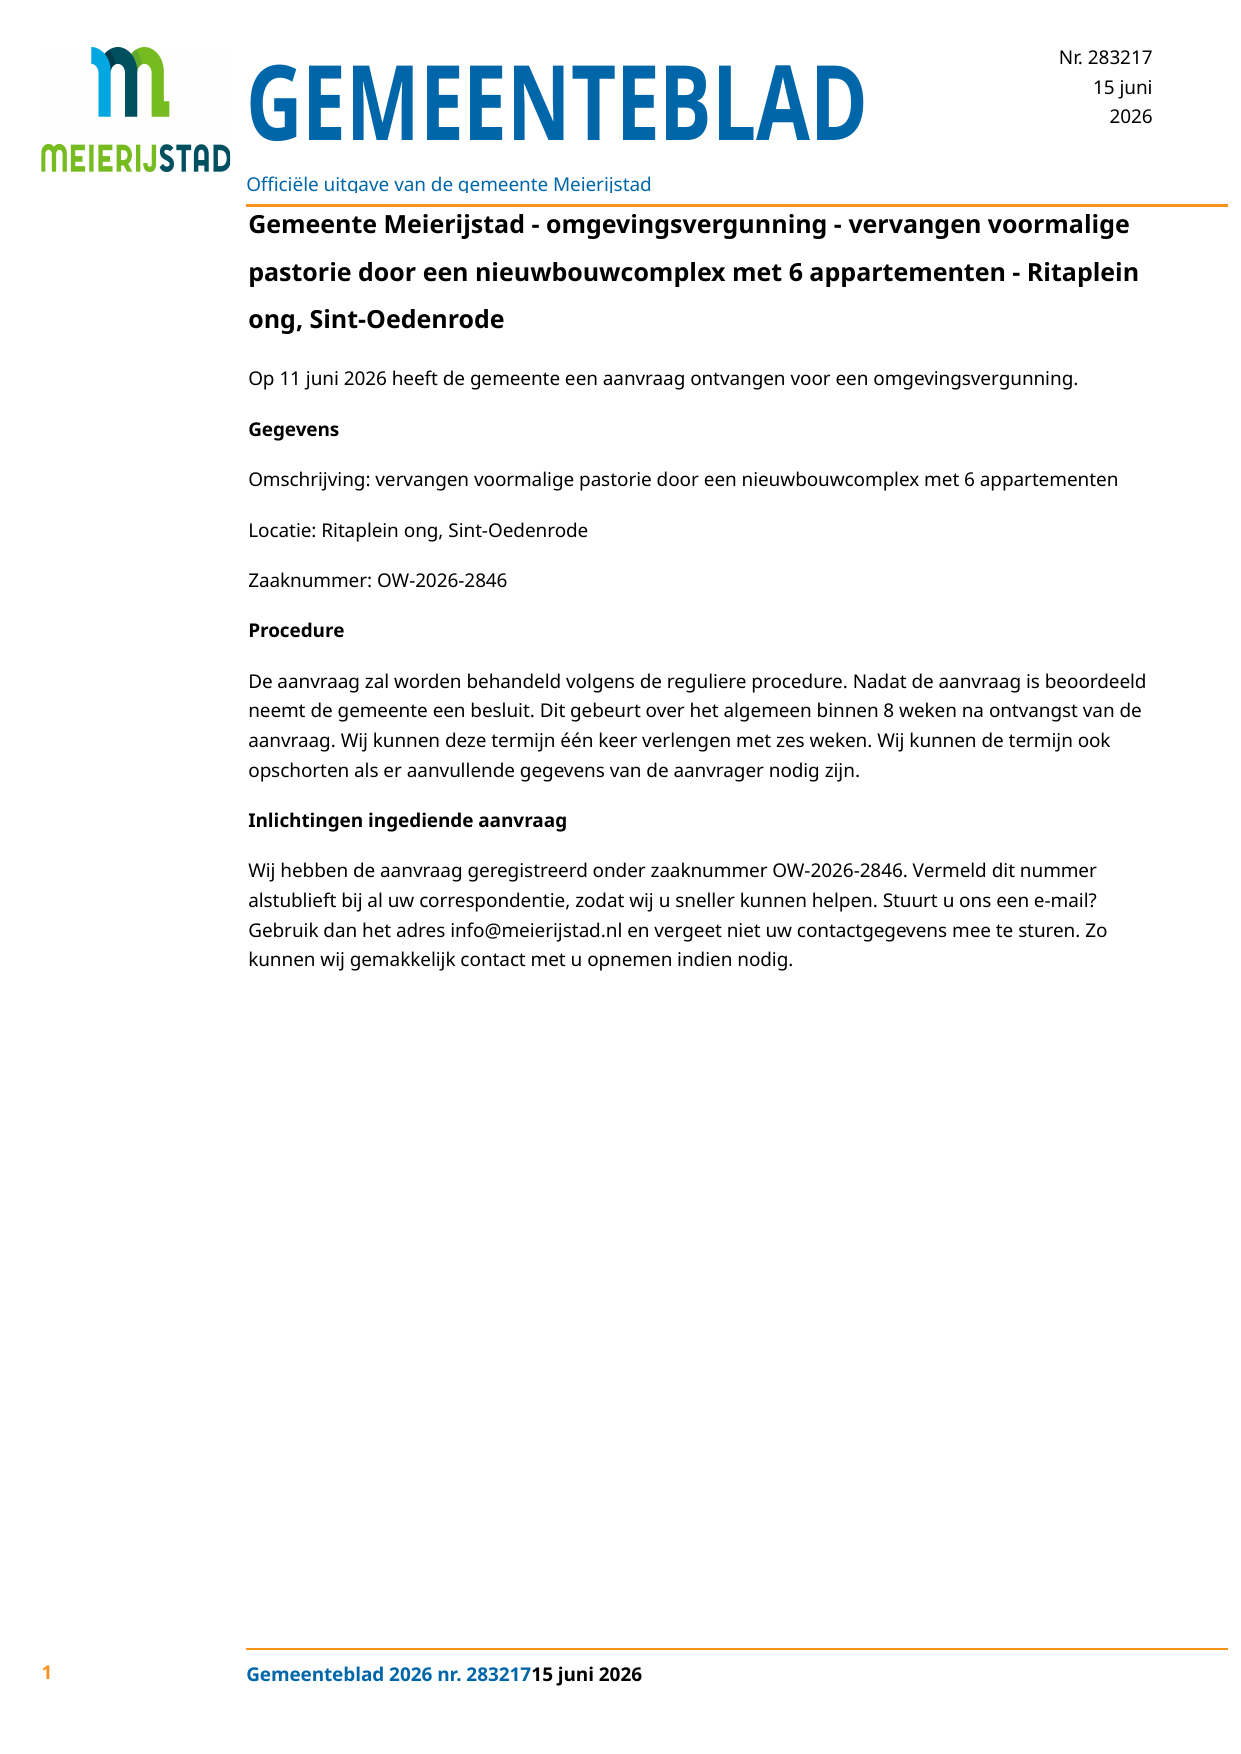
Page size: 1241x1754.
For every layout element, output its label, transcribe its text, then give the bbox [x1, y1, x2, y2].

text Wij hebben de aanvraag geregistreerd onder zaaknummer OW-2026-2846. Vermeld dit nummer alstublieft bij al uw correspondentie, zodat wij u sneller kunnen helpen. Stuurt u ons een e-mail? Gebruik dan het adres info@meierijstad.nl en vergeet niet uw contactgegevens mee te sturen. Zo kunnen wij gemakkelijk contact met u opnemen indien nodig. [248, 858, 1152, 972]
text Inlichtingen ingediende aanvraag [248, 807, 1152, 833]
text De aanvraag zal worden behandeld volgens de reguliere procedure. Nadat de aanvraag is beoordeeld neemt de gemeente een besluit. Dit gebeurt over het algemeen binnen 8 weken na ontvangst van de aanvraag. Wij kunnen deze termijn één keer verlengen met zes weken. Wij kunnen de termijn ook opschorten als er aanvullende gegevens van de aanvrager nodig zijn. [248, 668, 1152, 782]
text Omschrijving: vervangen voormalige pastorie door een nieuwbouwcomplex met 6 appartementen [248, 466, 1152, 492]
text Op 11 juni 2026 heeft de gemeente een aanvraag ontvangen voor een omgevingsvergunning. [248, 366, 1152, 391]
text Procedure [248, 618, 1152, 643]
text Gegevens [248, 416, 1152, 442]
picture [41, 47, 231, 172]
text Locatie: Ritaplein ong, Sint-Oedenrode [248, 517, 1152, 542]
text Gemeente Meierijstad - omgevingsvergunning - vervangen voormalige pastorie door een nieuwbouwcomplex met 6 appartementen - Ritaplein ong, Sint-Oedenrode [248, 207, 1152, 336]
text Zaaknummer: OW-2026-2846 [248, 567, 1152, 593]
